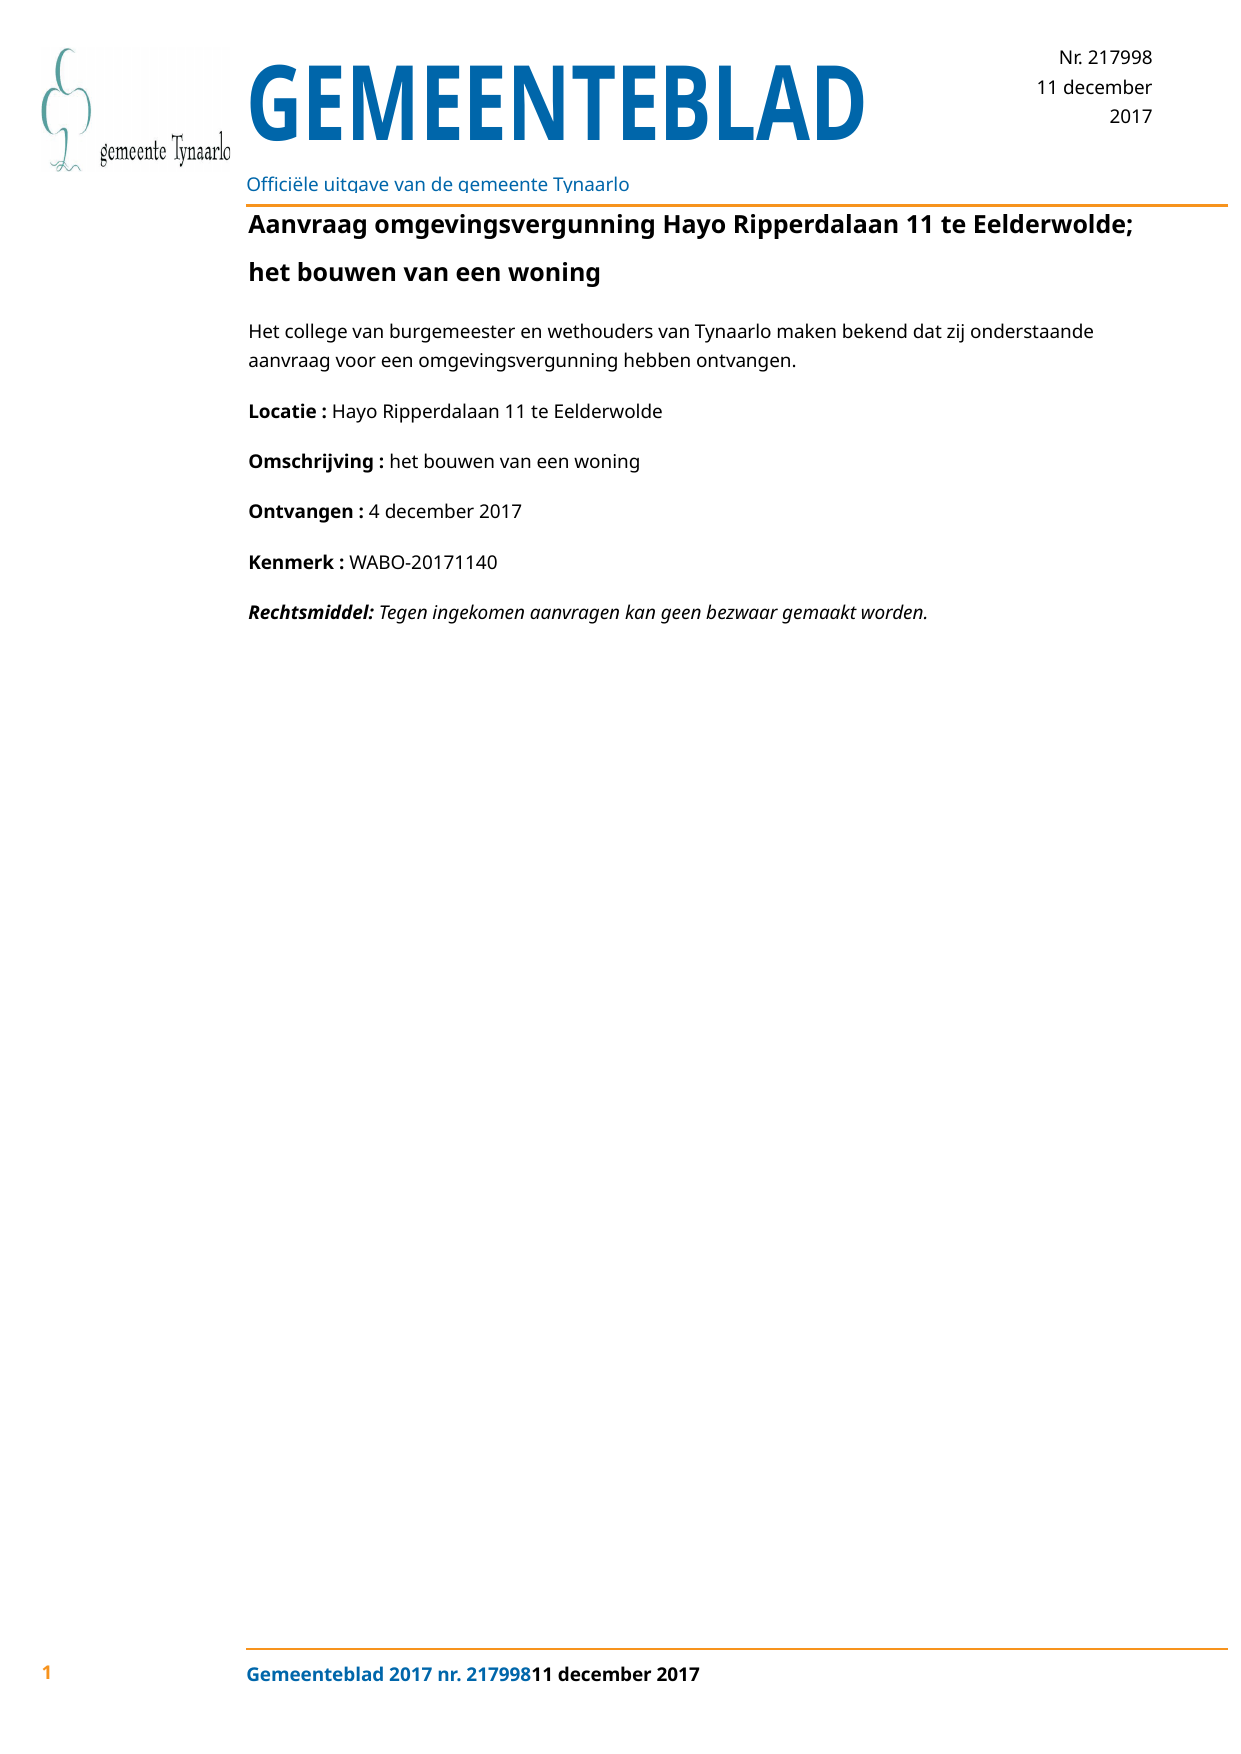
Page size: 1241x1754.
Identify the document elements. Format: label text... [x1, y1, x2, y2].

text Rechtsmiddel: Tegen ingekomen aanvragen kan geen bezwaar gemaakt worden. [248, 599, 1152, 625]
text Aanvraag omgevingsvergunning Hayo Ripperdalaan 11 te Eelderwolde; het bouwen van een woning [248, 207, 1152, 288]
text Ontvangen : 4 december 2017 [248, 499, 1152, 524]
text Kenmerk : WABO-20171140 [248, 549, 1152, 575]
text Locatie : Hayo Ripperdalaan 11 te Eelderwolde [248, 398, 1152, 424]
picture [41, 47, 231, 172]
text Het college van burgemeester en wethouders van Tynaarlo maken bekend dat zij onderstaande aanvraag voor een omgevingsvergunning hebben ontvangen. [248, 318, 1152, 373]
text Omschrijving : het bouwen van een woning [248, 448, 1152, 474]
